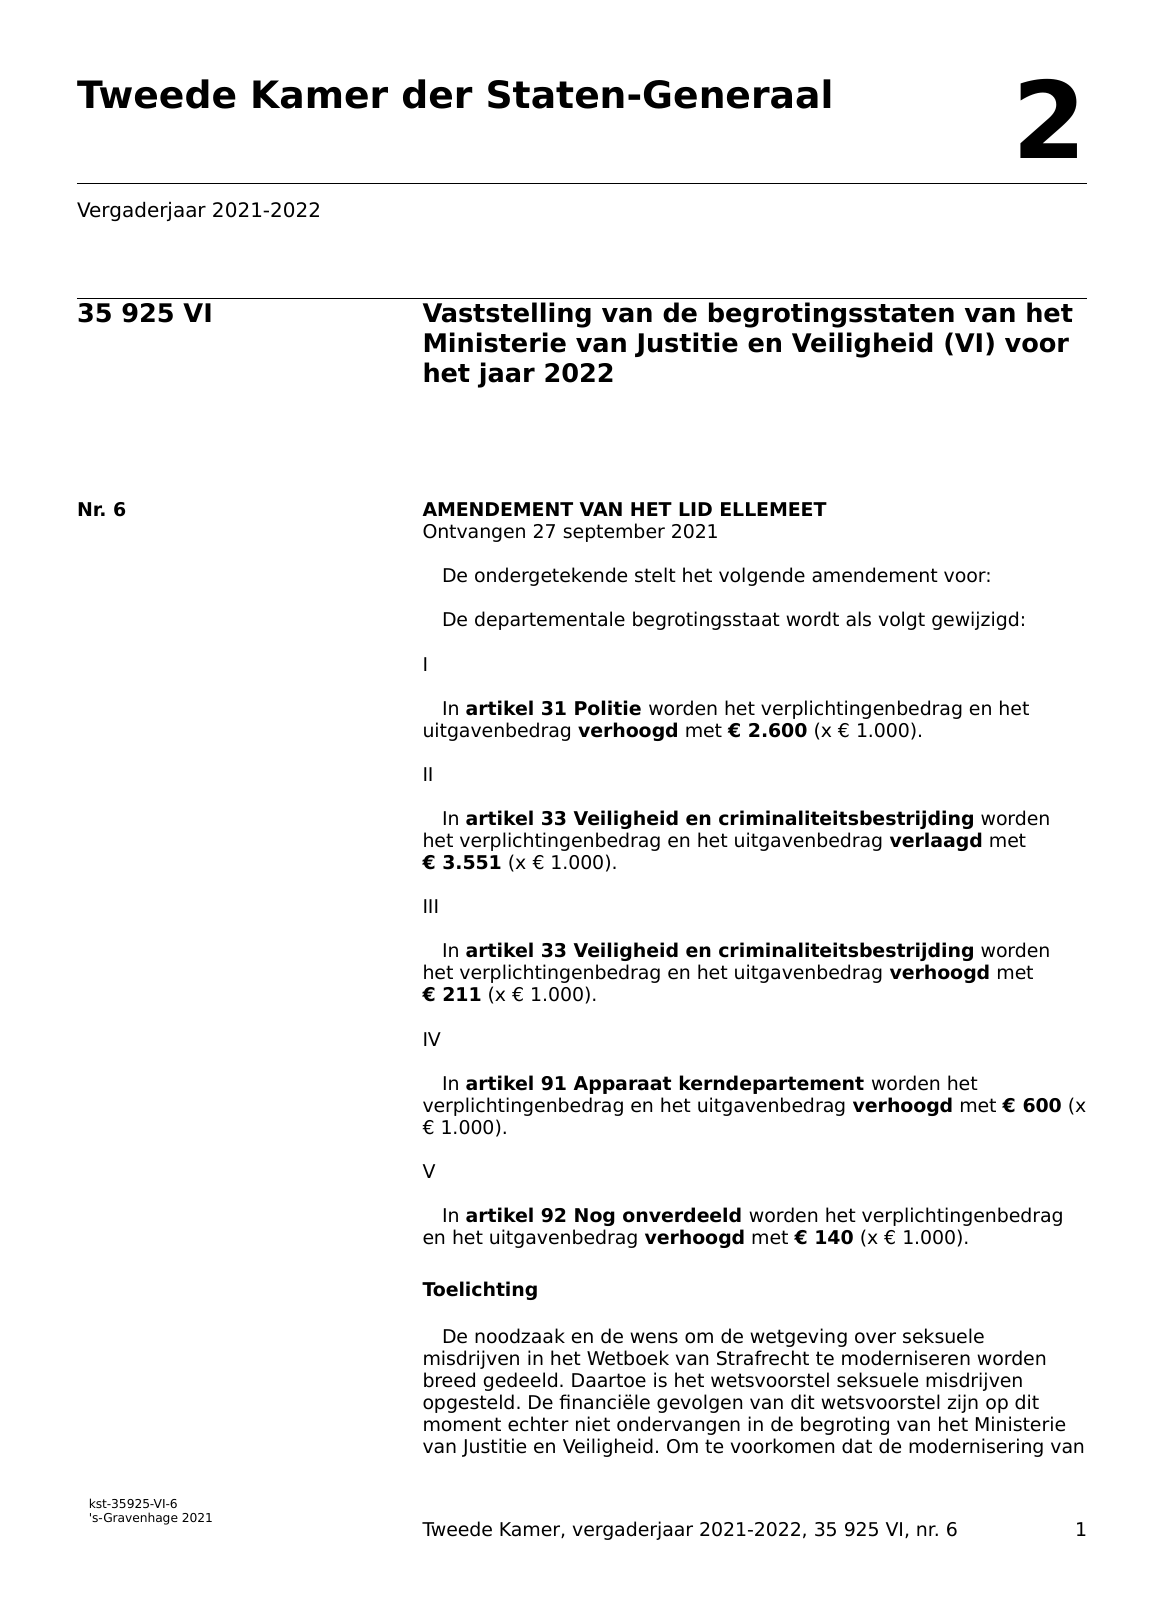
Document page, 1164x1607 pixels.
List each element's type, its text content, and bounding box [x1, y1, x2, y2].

text In artikel 31 Politie worden het verplichtingenbedrag en het uitgavenbedrag verhoogd met € 2.600 (x € 1.000). [422, 698, 1087, 742]
text De departementale begrotingsstaat wordt als volgt gewijzigd: [422, 609, 1087, 631]
text De noodzaak en de wens om de wetgeving over seksuele misdrijven in het Wetboek van Strafrecht te moderniseren worden breed gedeeld. Daartoe is het wetsvoorstel seksuele misdrijven opgesteld. De financiële gevolgen van dit wetsvoorstel zijn op dit moment echter niet ondervangen in de begroting van het Ministerie van Justitie en Veiligheid. Om te voorkomen dat de modernisering van [422, 1326, 1087, 1458]
text De ondergetekende stelt het volgende amendement voor: [422, 565, 1087, 587]
text 's-Gravenhage 2021 [88, 1511, 323, 1525]
text I [422, 653, 1087, 676]
text In artikel 33 Veiligheid en criminaliteitsbestrijding worden het verplichtingenbedrag en het uitgavenbedrag verlaagd met € 3.551 (x € 1.000). [422, 808, 1087, 874]
text II [422, 764, 1087, 786]
text kst-35925-VI-6 [88, 1497, 323, 1511]
text In artikel 92 Nog onverdeeld worden het verplichtingenbedrag en het uitgavenbedrag verhoogd met € 140 (x € 1.000). [422, 1205, 1087, 1249]
text In artikel 91 Apparaat kerndepartement worden het verplichtingenbedrag en het uitgavenbedrag verhoogd met € 600 (x € 1.000). [422, 1073, 1087, 1138]
table_header 2 [886, 59, 1087, 183]
text In artikel 33 Veiligheid en criminaliteitsbestrijding worden het verplichtingenbedrag en het uitgavenbedrag verhoogd met € 211 (x € 1.000). [422, 940, 1087, 1006]
text Ontvangen 27 september 2021 [422, 521, 1087, 543]
text IV [422, 1028, 1087, 1050]
subtitle 35 925 VI Vaststelling van de begrotingsstaten van het Ministerie van Justitie en Veiligheid (VI) voor het jaar 2022 [77, 299, 1087, 388]
table_cell Vergaderjaar 2021-2022 [77, 184, 1087, 298]
text III [422, 896, 1087, 918]
subtitle Toelichting [422, 1279, 1087, 1301]
text V [422, 1161, 1087, 1183]
table_header Tweede Kamer der Staten-Generaal [77, 59, 886, 183]
subtitle Nr. 6 AMENDEMENT VAN HET LID ELLEMEET [77, 499, 1087, 521]
